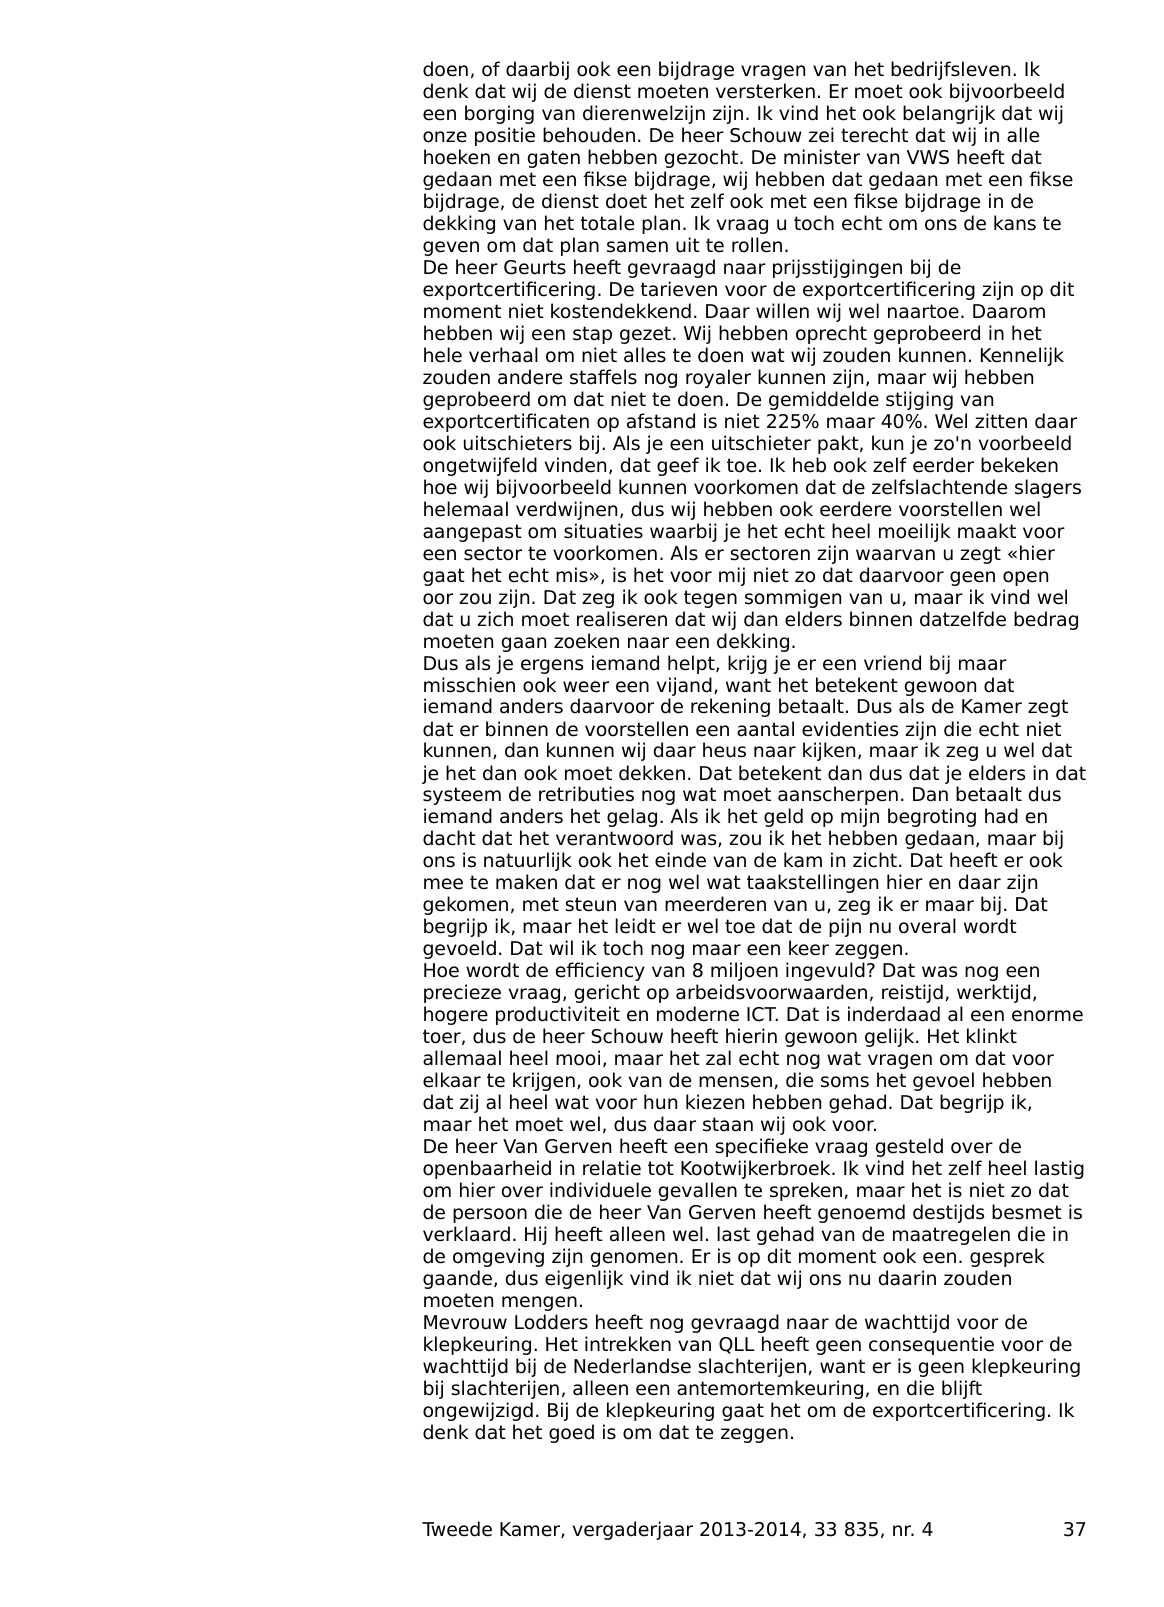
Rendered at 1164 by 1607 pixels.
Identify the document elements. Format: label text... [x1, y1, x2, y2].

text doen, of daarbij ook een bijdrage vragen van het bedrijfsleven. Ik denk dat wij de dienst moeten versterken. Er moet ook bijvoorbeeld een borging van dierenwelzijn zijn. Ik vind het ook belangrijk dat wij onze positie behouden. De heer Schouw zei terecht dat wij in alle hoeken en gaten hebben gezocht. De minister van VWS heeft dat gedaan met een fikse bijdrage, wij hebben dat gedaan met een fikse bijdrage, de dienst doet het zelf ook met een fikse bijdrage in de dekking van het totale plan. Ik vraag u toch echt om ons de kans te geven om dat plan samen uit te rollen. [422, 59, 1087, 257]
text De heer Geurts heeft gevraagd naar prijsstijgingen bij de exportcertificering. De tarieven voor de exportcertificering zijn op dit moment niet kostendekkend. Daar willen wij wel naartoe. Daarom hebben wij een stap gezet. Wij hebben oprecht geprobeerd in het hele verhaal om niet alles te doen wat wij zouden kunnen. Kennelijk zouden andere staffels nog royaler kunnen zijn, maar wij hebben geprobeerd om dat niet te doen. De gemiddelde stijging van exportcertificaten op afstand is niet 225% maar 40%. Wel zitten daar ook uitschieters bij. Als je een uitschieter pakt, kun je zo'n voorbeeld ongetwijfeld vinden, dat geef ik toe. Ik heb ook zelf eerder bekeken hoe wij bijvoorbeeld kunnen voorkomen dat de zelfslachtende slagers helemaal verdwijnen, dus wij hebben ook eerdere voorstellen wel aangepast om situaties waarbij je het echt heel moeilijk maakt voor een sector te voorkomen. Als er sectoren zijn waarvan u zegt «hier gaat het echt mis», is het voor mij niet zo dat daarvoor geen open oor zou zijn. Dat zeg ik ook tegen sommigen van u, maar ik vind wel dat u zich moet realiseren dat wij dan elders binnen datzelfde bedrag moeten gaan zoeken naar een dekking. [422, 257, 1087, 652]
text Dus als je ergens iemand helpt, krijg je er een vriend bij maar misschien ook weer een vijand, want het betekent gewoon dat iemand anders daarvoor de rekening betaalt. Dus als de Kamer zegt dat er binnen de voorstellen een aantal evidenties zijn die echt niet kunnen, dan kunnen wij daar heus naar kijken, maar ik zeg u wel dat je het dan ook moet dekken. Dat betekent dan dus dat je elders in dat systeem de retributies nog wat moet aanscherpen. Dan betaalt dus iemand anders het gelag. Als ik het geld op mijn begroting had en dacht dat het verantwoord was, zou ik het hebben gedaan, maar bij ons is natuurlijk ook het einde van de kam in zicht. Dat heeft er ook mee te maken dat er nog wel wat taakstellingen hier en daar zijn gekomen, met steun van meerderen van u, zeg ik er maar bij. Dat begrijp ik, maar het leidt er wel toe dat de pijn nu overal wordt gevoeld. Dat wil ik toch nog maar een keer zeggen. [422, 652, 1087, 960]
text De heer Van Gerven heeft een specifieke vraag gesteld over de openbaarheid in relatie tot Kootwijkerbroek. Ik vind het zelf heel lastig om hier over individuele gevallen te spreken, maar het is niet zo dat de persoon die de heer Van Gerven heeft genoemd destijds besmet is verklaard. Hij heeft alleen wel. last gehad van de maatregelen die in de omgeving zijn genomen. Er is op dit moment ook een. gesprek gaande, dus eigenlijk vind ik niet dat wij ons nu daarin zouden moeten mengen. [422, 1136, 1087, 1312]
text Hoe wordt de efficiency van 8 miljoen ingevuld? Dat was nog een precieze vraag, gericht op arbeidsvoorwaarden, reistijd, werktijd, hogere productiviteit en moderne ICT. Dat is inderdaad al een enorme toer, dus de heer Schouw heeft hierin gewoon gelijk. Het klinkt allemaal heel mooi, maar het zal echt nog wat vragen om dat voor elkaar te krijgen, ook van de mensen, die soms het gevoel hebben dat zij al heel wat voor hun kiezen hebben gehad. Dat begrijp ik, maar het moet wel, dus daar staan wij ook voor. [422, 960, 1087, 1136]
text Mevrouw Lodders heeft nog gevraagd naar de wachttijd voor de klepkeuring. Het intrekken van QLL heeft geen consequentie voor de wachttijd bij de Nederlandse slachterijen, want er is geen klepkeuring bij slachterijen, alleen een antemortemkeuring, en die blijft ongewijzigd. Bij de klepkeuring gaat het om de exportcertificering. Ik denk dat het goed is om dat te zeggen. [422, 1312, 1087, 1444]
